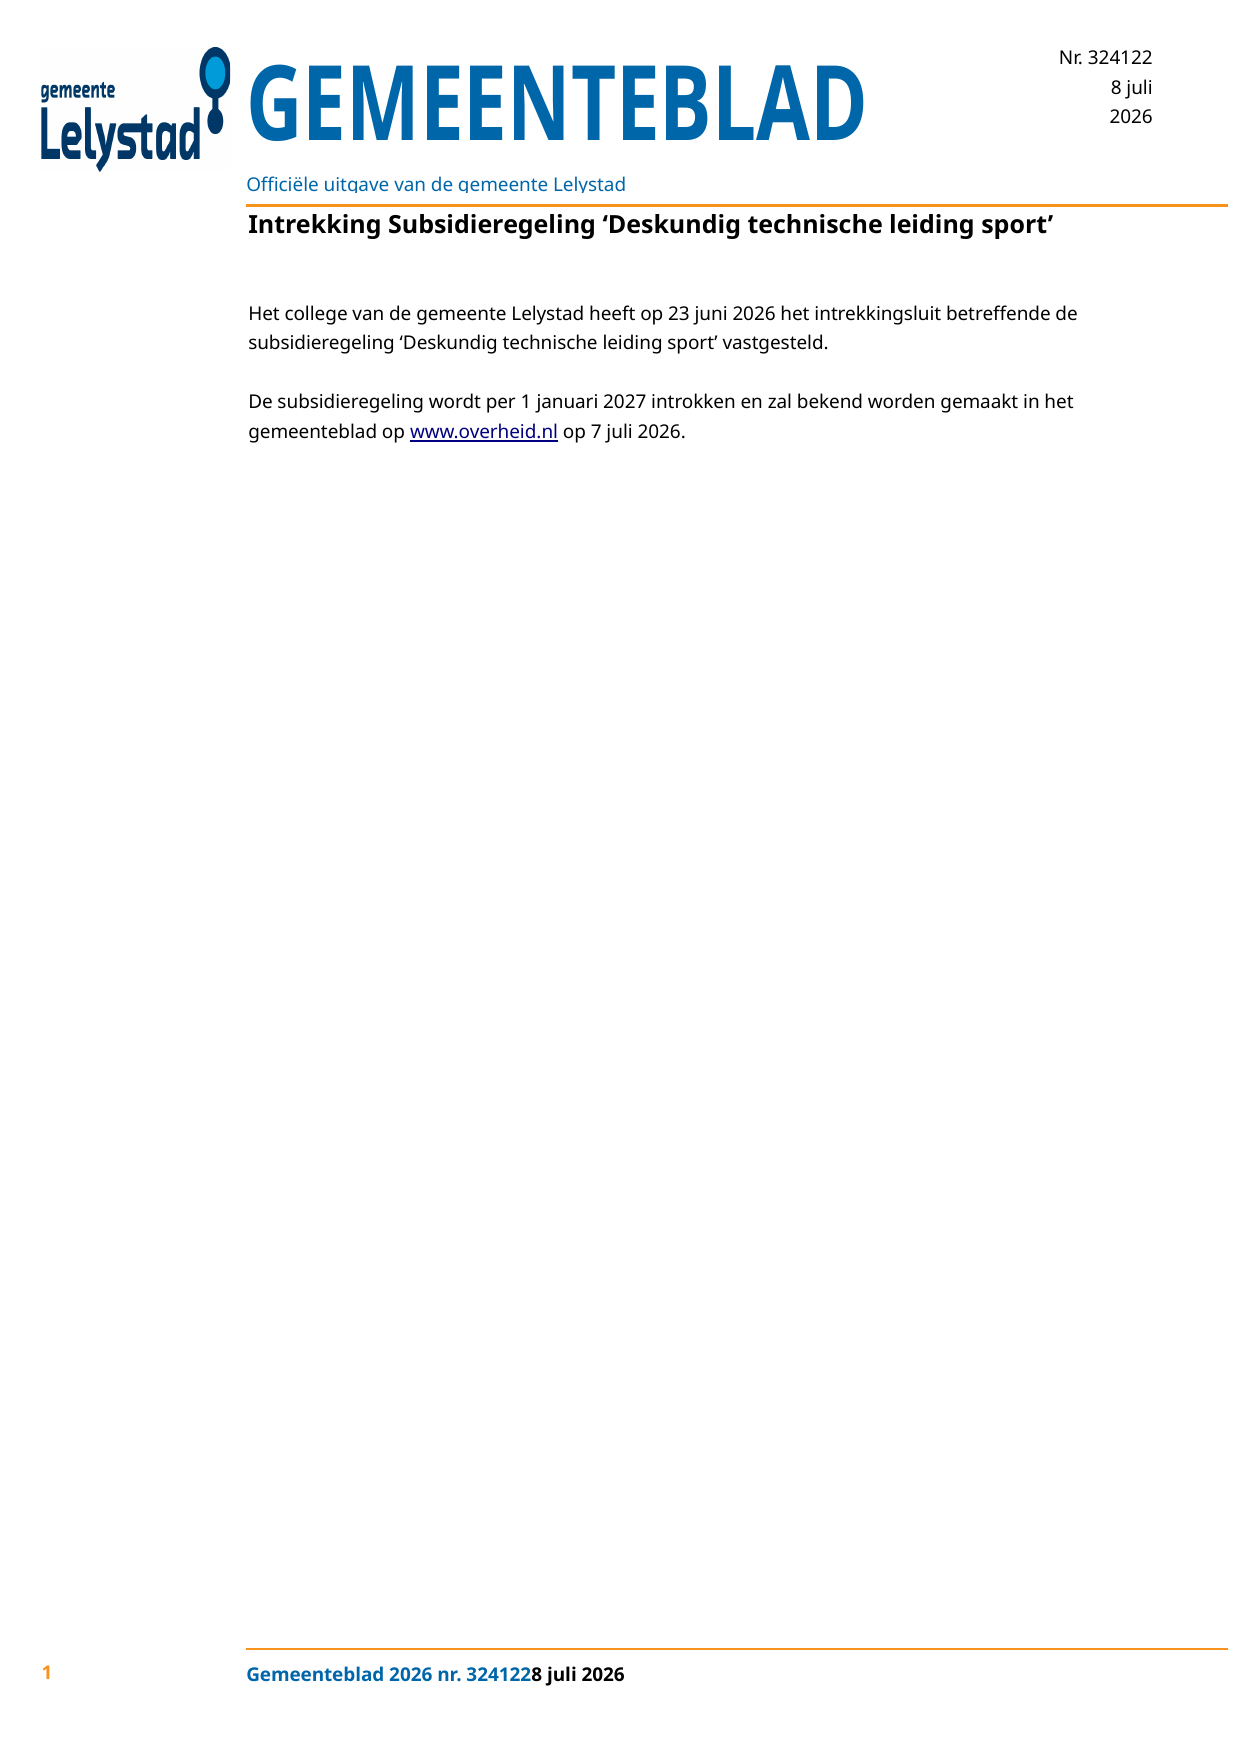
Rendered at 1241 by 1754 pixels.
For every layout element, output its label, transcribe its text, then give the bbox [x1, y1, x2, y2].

text Het college van de gemeente Lelystad heeft op 23 juni 2026 het intrekkingsluit betreffende de subsidieregeling ‘Deskundig technische leiding sport’ vastgesteld. [248, 300, 1152, 355]
text De subsidieregeling wordt per 1 januari 2027 introkken en zal bekend worden gemaakt in het gemeenteblad op www.overheid.nl op 7 juli 2026. [248, 389, 1152, 444]
picture [41, 47, 231, 172]
text Intrekking Subsidieregeling ‘Deskundig technische leiding sport’ [248, 207, 1152, 241]
